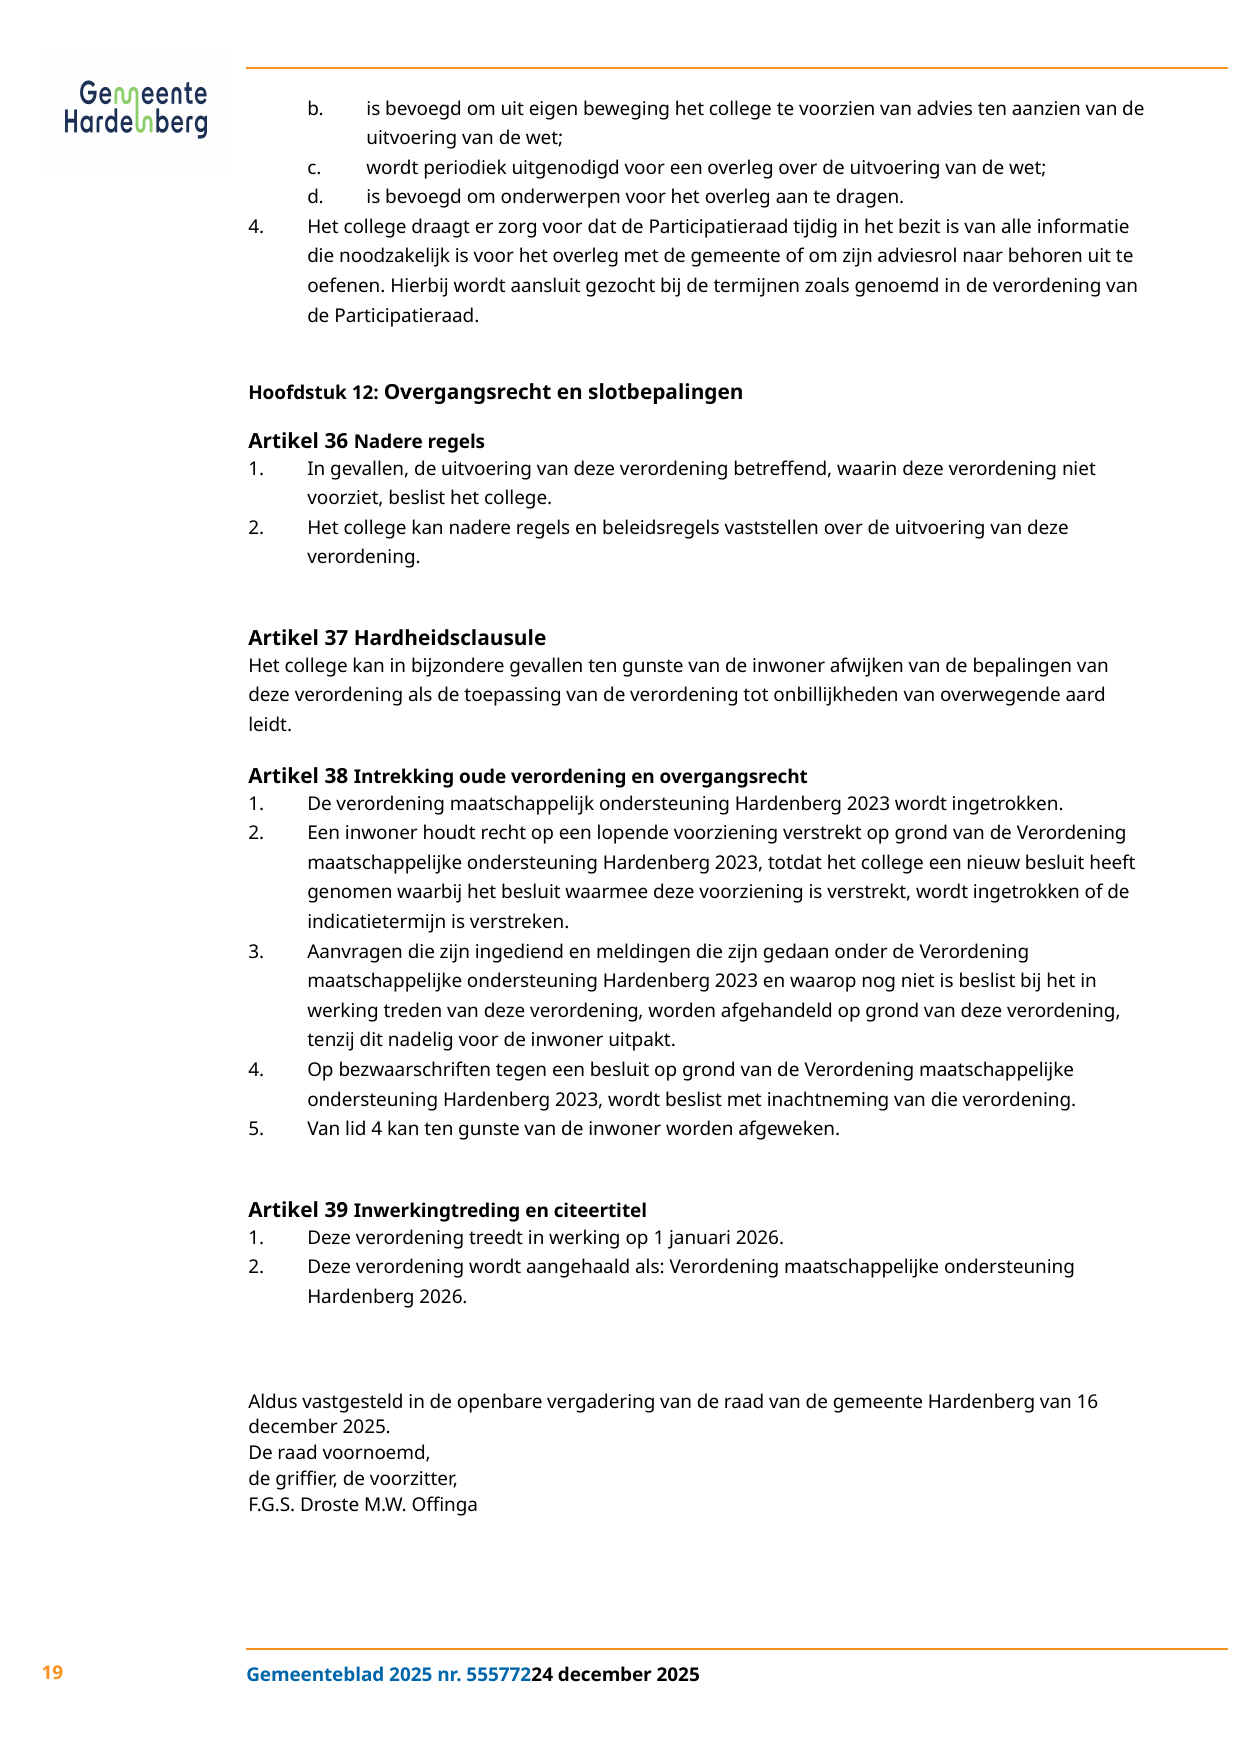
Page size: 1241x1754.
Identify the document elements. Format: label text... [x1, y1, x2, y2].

text Hoofdstuk 12: Overgangsrecht en slotbepalingen [248, 377, 1152, 406]
text de griffier, de voorzitter, [248, 1465, 1152, 1491]
list Deze verordening treedt in werking op 1 januari 2026. [248, 1224, 1152, 1249]
list Het college kan nadere regels en beleidsregels vaststellen over de uitvoering van deze verordening. [248, 514, 1152, 569]
text Artikel 38 Intrekking oude verordening en overgangsrecht [248, 762, 1152, 790]
text Artikel 36 Nadere regels [248, 426, 1152, 455]
text Artikel 37 Hardheidsclausule [248, 623, 1152, 652]
picture [41, 47, 231, 172]
text F.G.S. Droste M.W. Offinga [248, 1491, 1152, 1516]
list Aanvragen die zijn ingediend en meldingen die zijn gedaan onder de Verordening maatschappelijke ondersteuning Hardenberg 2023 en waarop nog niet is beslist bij het in werking treden van deze verordening, worden afgehandeld op grond van deze verordening, tenzij dit nadelig voor de inwoner uitpakt. [248, 938, 1152, 1052]
list Van lid 4 kan ten gunste van de inwoner worden afgeweken. [248, 1115, 1152, 1141]
text Artikel 39 Inwerkingtreding en citeertitel [248, 1195, 1152, 1224]
text De raad voornoemd, [248, 1439, 1152, 1465]
text Het college kan in bijzondere gevallen ten gunste van de inwoner afwijken van de bepalingen van deze verordening als de toepassing van de verordening tot onbillijkheden van overwegende aard leidt. [248, 652, 1152, 737]
list is bevoegd om uit eigen beweging het college te voorzien van advies ten aanzien van de uitvoering van de wet; [307, 95, 1152, 150]
list Op bezwaarschriften tegen een besluit op grond van de Verordening maatschappelijke ondersteuning Hardenberg 2023, wordt beslist met inachtneming van die verordening. [248, 1056, 1152, 1112]
list Het college draagt er zorg voor dat de Participatieraad tijdig in het bezit is van alle informatie die noodzakelijk is voor het overleg met de gemeente of om zijn adviesrol naar behoren uit te oefenen. Hierbij wordt aansluit gezocht bij de termijnen zoals genoemd in de verordening van de Participatieraad. [248, 213, 1152, 328]
list In gevallen, de uitvoering van deze verordening betreffend, waarin deze verordening niet voorziet, beslist het college. [248, 455, 1152, 510]
list Deze verordening wordt aangehaald als: Verordening maatschappelijke ondersteuning Hardenberg 2026. [248, 1253, 1152, 1309]
list is bevoegd om onderwerpen voor het overleg aan te dragen. [307, 183, 1152, 209]
text Aldus vastgesteld in de openbare vergadering van de raad van de gemeente Hardenberg van 16 december 2025. [248, 1388, 1152, 1439]
list Een inwoner houdt recht op een lopende voorziening verstrekt op grond van de Verordening maatschappelijke ondersteuning Hardenberg 2023, totdat het college een nieuw besluit heeft genomen waarbij het besluit waarmee deze voorziening is verstrekt, wordt ingetrokken of de indicatietermijn is verstreken. [248, 819, 1152, 934]
list De verordening maatschappelijk ondersteuning Hardenberg 2023 wordt ingetrokken. [248, 790, 1152, 816]
list wordt periodiek uitgenodigd voor een overleg over de uitvoering van de wet; [307, 154, 1152, 180]
